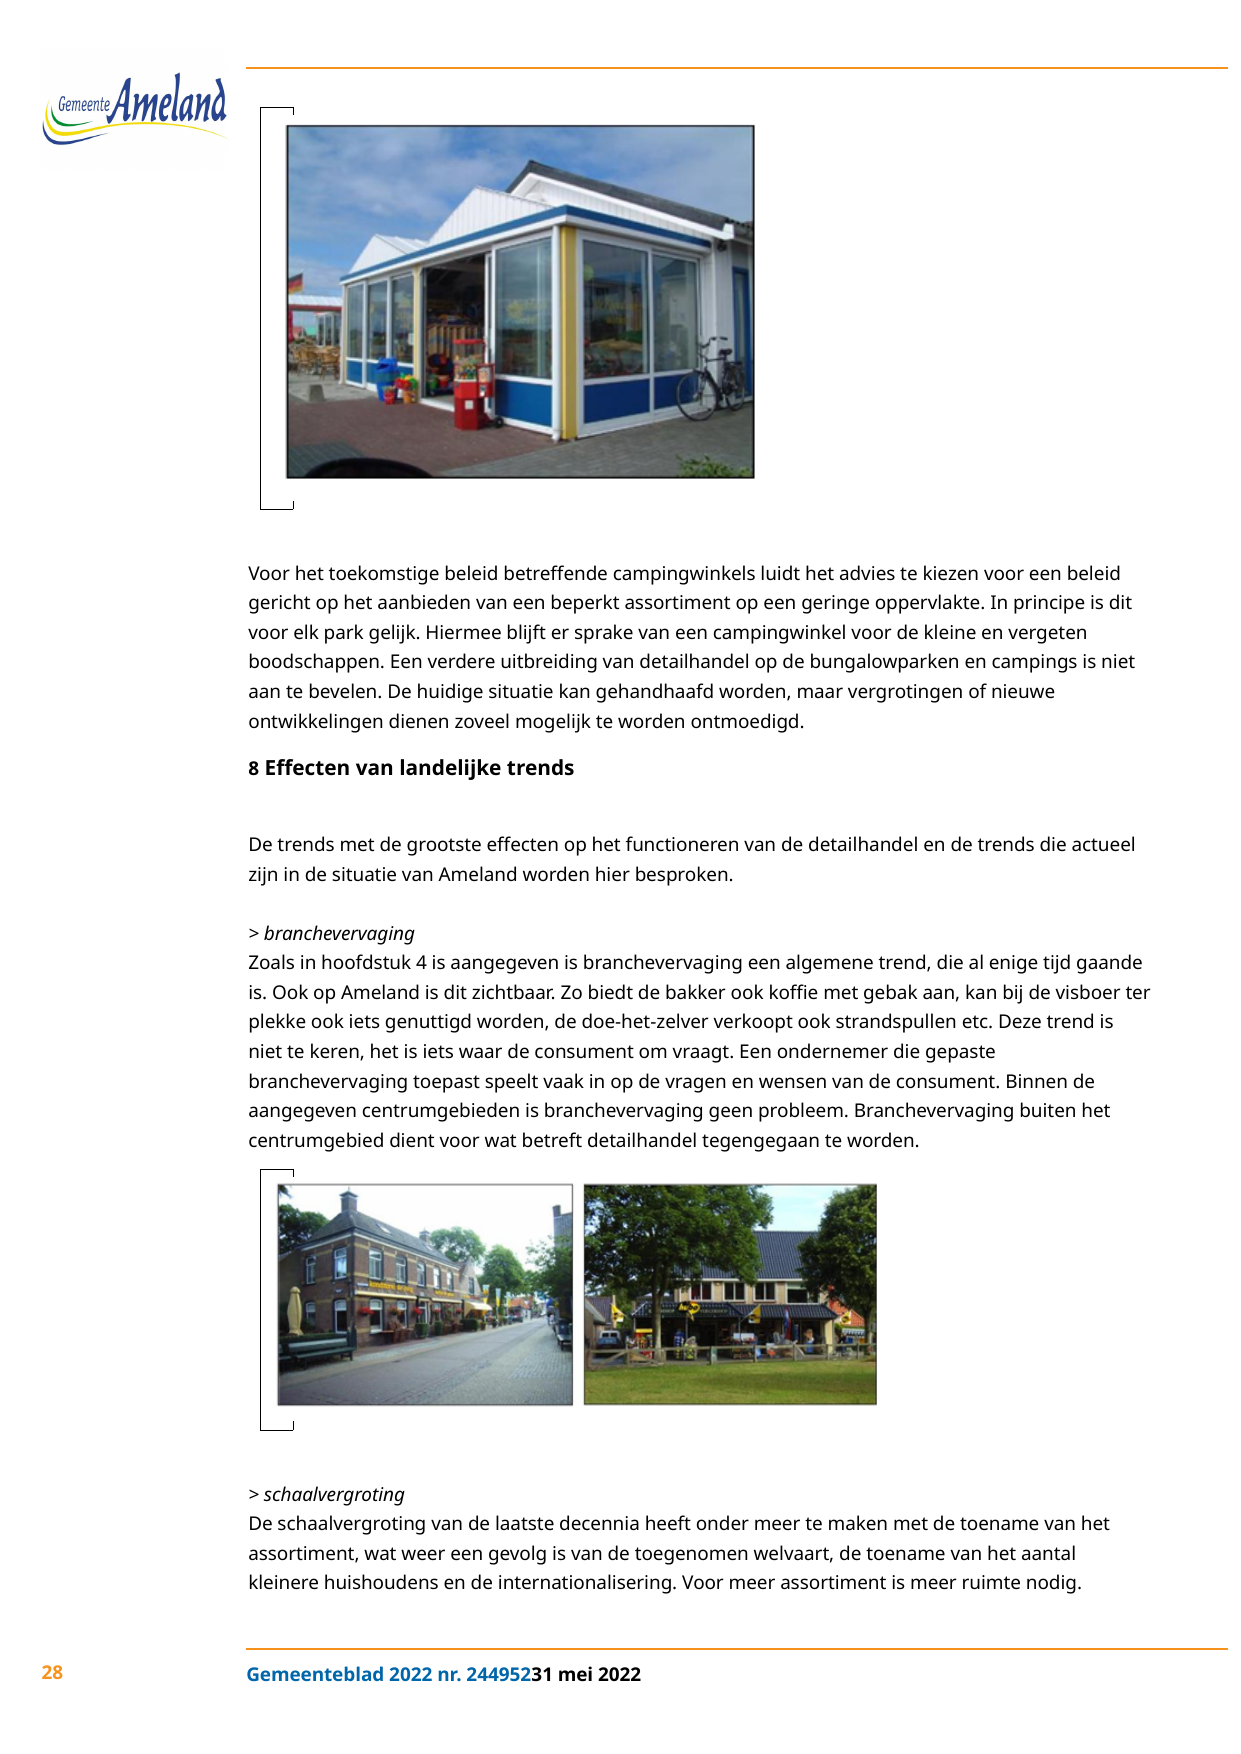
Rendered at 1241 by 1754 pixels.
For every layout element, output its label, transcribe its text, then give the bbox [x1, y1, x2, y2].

text Zoals in hoofdstuk 4 is aangegeven is branchevervaging een algemene trend, die al enige tijd gaande is. Ook op Ameland is dit zichtbaar. Zo biedt de bakker ook koffie met gebak aan, kan bij de visboer ter plekke ook iets genuttigd worden, de doe-het-zelver verkoopt ook strandspullen etc. Deze trend is niet te keren, het is iets waar de consument om vraagt. Een ondernemer die gepaste branchevervaging toepast speelt vaak in op de vragen en wensen van de consument. Binnen de aangegeven centrumgebieden is branchevervaging geen probleem. Branchevervaging buiten het centrumgebied dient voor wat betreft detailhandel tegengegaan te worden. [248, 949, 1152, 1153]
text 8 Effecten van landelijke trends [248, 753, 1152, 782]
picture [268, 1177, 889, 1421]
text > schaalvergroting [248, 1481, 1152, 1506]
text Voor het toekomstige beleid betreffende campingwinkels luidt het advies te kiezen voor een beleid gericht op het aanbieden van een beperkt assortiment op een geringe oppervlakte. In principe is dit voor elk park gelijk. Hiermee blijft er sprake van een campingwinkel voor de kleine en vergeten boodschappen. Een verdere uitbreiding van detailhandel op de bungalowparken en campings is niet aan te bevelen. De huidige situatie kan gehandhaafd worden, maar vergrotingen of nieuwe ontwikkelingen dienen zoveel mogelijk te worden ontmoedigd. [248, 560, 1152, 734]
picture [41, 47, 231, 172]
text De schaalvergroting van de laatste decennia heeft onder meer te maken met de toename van het assortiment, wat weer een gevolg is van de toegenomen welvaart, de toename van het aantal kleinere huishoudens en de internationalisering. Voor meer assortiment is meer ruimte nodig. [248, 1510, 1152, 1595]
text > branchevervaging [248, 920, 1152, 946]
picture [268, 115, 771, 501]
text De trends met de grootste effecten op het functioneren van de detailhandel en de trends die actueel zijn in de situatie van Ameland worden hier besproken. [248, 831, 1152, 887]
